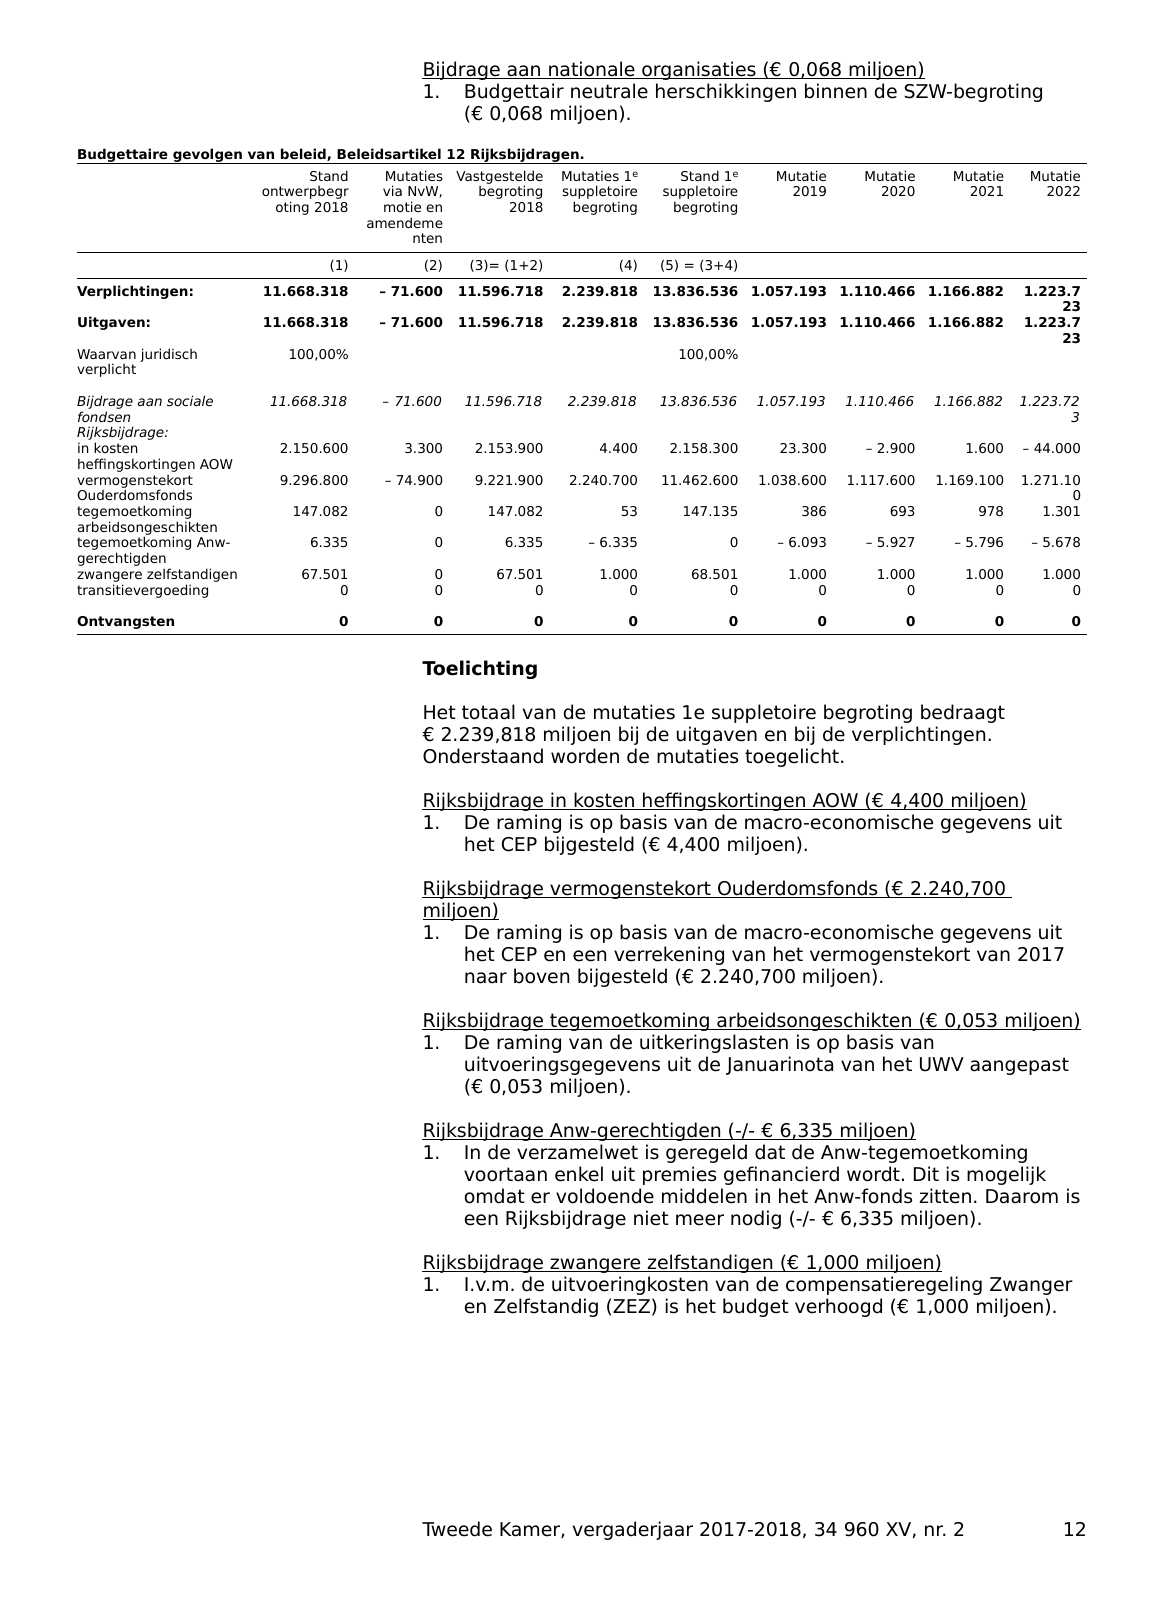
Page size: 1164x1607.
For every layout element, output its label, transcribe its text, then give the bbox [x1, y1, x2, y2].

table_cell [1010, 378, 1087, 394]
table_cell Rijksbijdrage: [77, 425, 254, 441]
table_cell 9.296.800 [254, 472, 354, 504]
table_cell 0 [254, 614, 354, 634]
table_cell [921, 598, 1010, 614]
table_cell [549, 425, 644, 441]
table_cell 1.223.723 [1010, 394, 1087, 425]
table_cell 1.166.882 [921, 394, 1010, 425]
table_cell [644, 425, 744, 441]
table_cell 0 [254, 583, 354, 598]
table_cell 1.169.100 [921, 472, 1010, 504]
table_cell 0 [354, 504, 449, 535]
table_cell 1.000 [744, 567, 833, 582]
table_cell 1.038.600 [744, 472, 833, 504]
table_cell 0 [644, 583, 744, 598]
table_cell 13.836.536 [644, 315, 744, 346]
table_cell 693 [833, 504, 921, 535]
table_header Budgettaire gevolgen van beleid, Beleidsartikel 12 Rijksbijdragen. [77, 147, 1087, 163]
table_cell – 74.900 [354, 472, 449, 504]
table_cell 1.000 [833, 567, 921, 582]
table_cell [921, 253, 1010, 278]
subtitle Toelichting [422, 657, 1087, 679]
text 1. De raming is op basis van de macro-economische gegevens uit het CEP bijgesteld (€ 4,400 miljoen). [422, 812, 1087, 856]
table_cell 0 [921, 583, 1010, 598]
table_cell [744, 253, 833, 278]
table_cell Ontvangsten [77, 614, 254, 634]
table_cell [921, 425, 1010, 441]
table_cell 0 [644, 614, 744, 634]
table_cell [549, 378, 644, 394]
table_cell in kosten heffingskortingen AOW [77, 441, 254, 472]
table_cell 0 [354, 567, 449, 582]
text 1. In de verzamelwet is geregeld dat de Anw-tegemoetkoming voortaan enkel uit premies gefinancierd wordt. Dit is mogelijk omdat er voldoende middelen in het Anw-fonds zitten. Daarom is een Rijksbijdrage niet meer nodig (-/- € 6,335 miljoen). [422, 1142, 1087, 1230]
table_cell Waarvan juridisch verplicht [77, 346, 254, 378]
table_cell 100,00% [254, 346, 354, 378]
table_cell – 71.600 [354, 315, 449, 346]
table_cell [77, 598, 254, 614]
table_cell 9.221.900 [449, 472, 549, 504]
table_cell 0 [644, 535, 744, 567]
table_cell 1.166.882 [921, 279, 1010, 315]
table_cell [833, 378, 921, 394]
subtitle Rijksbijdrage in kosten heffingskortingen AOW (€ 4,400 miljoen) [422, 790, 1087, 812]
subtitle Rijksbijdrage tegemoetkoming arbeidsongeschikten (€ 0,053 miljoen) [422, 1010, 1087, 1032]
table_cell 0 [744, 614, 833, 634]
table_cell [644, 378, 744, 394]
table_cell Mutaties via NvW, motie en amendementen [354, 164, 449, 252]
table_cell transitievergoeding [77, 583, 254, 598]
table_cell (2) [354, 253, 449, 278]
text Het totaal van de mutaties 1e suppletoire begroting bedraagt € 2.239,818 miljoen bij de uitgaven en bij de verplichtingen. Onderstaand worden de mutaties toegelicht. [422, 702, 1087, 768]
table_cell 1.166.882 [921, 315, 1010, 346]
table_cell (5) = (3+4) [644, 253, 744, 278]
table_cell 1.000 [1010, 567, 1087, 582]
table_cell 0 [833, 614, 921, 634]
table_cell 0 [833, 583, 921, 598]
table_cell 11.668.318 [254, 279, 354, 315]
table_cell 0 [549, 614, 644, 634]
table_cell [354, 598, 449, 614]
table_cell 11.596.718 [449, 315, 549, 346]
table_cell [744, 378, 833, 394]
table_cell [354, 346, 449, 378]
table_cell 2.150.600 [254, 441, 354, 472]
table_cell [77, 378, 254, 394]
table_cell [744, 346, 833, 378]
table_cell 1.223.723 [1010, 315, 1087, 346]
table_cell 0 [549, 583, 644, 598]
table_cell [833, 253, 921, 278]
subtitle Bijdrage aan nationale organisaties (€ 0,068 miljoen) [422, 59, 1087, 81]
table_cell 0 [1010, 614, 1087, 634]
table_cell Verplichtingen: [77, 279, 254, 315]
table_cell 2.153.900 [449, 441, 549, 472]
table_cell (1) [254, 253, 354, 278]
table_cell 1.271.100 [1010, 472, 1087, 504]
table_cell – 2.900 [833, 441, 921, 472]
table_cell [1010, 346, 1087, 378]
table_cell [921, 346, 1010, 378]
table_cell 4.400 [549, 441, 644, 472]
table_cell 1.301 [1010, 504, 1087, 535]
subtitle Rijksbijdrage Anw-gerechtigden (-/- € 6,335 miljoen) [422, 1120, 1087, 1142]
table_cell 0 [354, 583, 449, 598]
table_cell 2.239.818 [549, 394, 644, 425]
table_cell 11.462.600 [644, 472, 744, 504]
table_cell zwangere zelfstandigen [77, 567, 254, 582]
table_cell [254, 598, 354, 614]
table_cell 147.082 [449, 504, 549, 535]
table_cell 0 [449, 614, 549, 634]
table_cell 13.836.536 [644, 279, 744, 315]
table_cell [449, 346, 549, 378]
table_cell [744, 425, 833, 441]
table_cell 1.600 [921, 441, 1010, 472]
table_cell 68.501 [644, 567, 744, 582]
text 1. De raming van de uitkeringslasten is op basis van uitvoeringsgegevens uit de Januarinota van het UWV aangepast (€ 0,053 miljoen). [422, 1032, 1087, 1098]
table_cell Vastgestelde begroting 2018 [449, 164, 549, 252]
text 1. Budgettair neutrale herschikkingen binnen de SZW-begroting (€ 0,068 miljoen). [422, 81, 1087, 125]
table_cell 3.300 [354, 441, 449, 472]
table_cell (3)= (1+2) [449, 253, 549, 278]
table_cell 1.117.600 [833, 472, 921, 504]
table_cell [833, 425, 921, 441]
table_cell [644, 598, 744, 614]
table_cell – 6.093 [744, 535, 833, 567]
table_cell [744, 598, 833, 614]
table_cell [77, 253, 254, 278]
table_cell 147.082 [254, 504, 354, 535]
table_cell 11.596.718 [449, 394, 549, 425]
table_cell [549, 598, 644, 614]
table_cell (4) [549, 253, 644, 278]
table_cell 67.501 [449, 567, 549, 582]
table_cell 1.110.466 [833, 394, 921, 425]
table_cell [354, 378, 449, 394]
table_cell [77, 164, 254, 252]
table_cell [449, 425, 549, 441]
table_cell tegemoetkoming arbeidsongeschikten [77, 504, 254, 535]
table_cell – 5.927 [833, 535, 921, 567]
text 1. I.v.m. de uitvoeringkosten van de compensatieregeling Zwanger en Zelfstandig (ZEZ) is het budget verhoogd (€ 1,000 miljoen). [422, 1274, 1087, 1318]
table_cell [449, 378, 549, 394]
table_cell 2.239.818 [549, 279, 644, 315]
table_cell 2.239.818 [549, 315, 644, 346]
table_cell 0 [921, 614, 1010, 634]
table_cell 1.057.193 [744, 315, 833, 346]
table_cell 53 [549, 504, 644, 535]
table_cell 1.223.723 [1010, 279, 1087, 315]
table_cell 1.057.193 [744, 394, 833, 425]
table_cell [1010, 425, 1087, 441]
table_cell 0 [354, 535, 449, 567]
table_cell – 44.000 [1010, 441, 1087, 472]
table_cell [549, 346, 644, 378]
table_cell 11.668.318 [254, 315, 354, 346]
text 1. De raming is op basis van de macro-economische gegevens uit het CEP en een verrekening van het vermogenstekort van 2017 naar boven bijgesteld (€ 2.240,700 miljoen). [422, 922, 1087, 988]
table_cell Mutatie 2019 [744, 164, 833, 252]
table_cell 0 [354, 614, 449, 634]
table_cell 1.110.466 [833, 279, 921, 315]
table_cell Mutatie 2021 [921, 164, 1010, 252]
table_cell 6.335 [449, 535, 549, 567]
table_cell – 71.600 [354, 394, 449, 425]
table_cell – 5.796 [921, 535, 1010, 567]
table_cell 0 [449, 583, 549, 598]
table_cell 11.596.718 [449, 279, 549, 315]
table_cell [1010, 598, 1087, 614]
table_cell vermogenstekort Ouderdomsfonds [77, 472, 254, 504]
table_cell 147.135 [644, 504, 744, 535]
table_cell 2.158.300 [644, 441, 744, 472]
table_cell – 71.600 [354, 279, 449, 315]
table_cell Mutatie 2022 [1010, 164, 1087, 252]
table_cell 1.000 [921, 567, 1010, 582]
table_cell [833, 346, 921, 378]
table_cell – 6.335 [549, 535, 644, 567]
table_cell 13.836.536 [644, 394, 744, 425]
table_cell 0 [744, 583, 833, 598]
table_cell 11.668.318 [254, 394, 354, 425]
table_cell 1.000 [549, 567, 644, 582]
table_cell Uitgaven: [77, 315, 254, 346]
table_cell [449, 598, 549, 614]
table_cell Mutaties 1e suppletoire begroting [549, 164, 644, 252]
table_cell [1010, 253, 1087, 278]
table_cell Mutatie 2020 [833, 164, 921, 252]
table_cell 2.240.700 [549, 472, 644, 504]
table_cell 1.057.193 [744, 279, 833, 315]
table_cell – 5.678 [1010, 535, 1087, 567]
table_cell 67.501 [254, 567, 354, 582]
table_cell 6.335 [254, 535, 354, 567]
table_cell [254, 378, 354, 394]
table_cell 0 [1010, 583, 1087, 598]
table_cell tegemoetkoming Anw-gerechtigden [77, 535, 254, 567]
table_cell Bijdrage aan sociale fondsen [77, 394, 254, 425]
table_cell [354, 425, 449, 441]
table_cell 100,00% [644, 346, 744, 378]
table_cell [833, 598, 921, 614]
table_cell 1.110.466 [833, 315, 921, 346]
table_cell 978 [921, 504, 1010, 535]
table_cell 23.300 [744, 441, 833, 472]
table_cell [254, 425, 354, 441]
subtitle Rijksbijdrage vermogenstekort Ouderdomsfonds (€ 2.240,700 miljoen) [422, 878, 1087, 922]
table_cell Stand ontwerpbegroting 2018 [254, 164, 354, 252]
table_cell 386 [744, 504, 833, 535]
subtitle Rijksbijdrage zwangere zelfstandigen (€ 1,000 miljoen) [422, 1252, 1087, 1274]
table_cell [921, 378, 1010, 394]
table_cell Stand 1e suppletoire begroting [644, 164, 744, 252]
